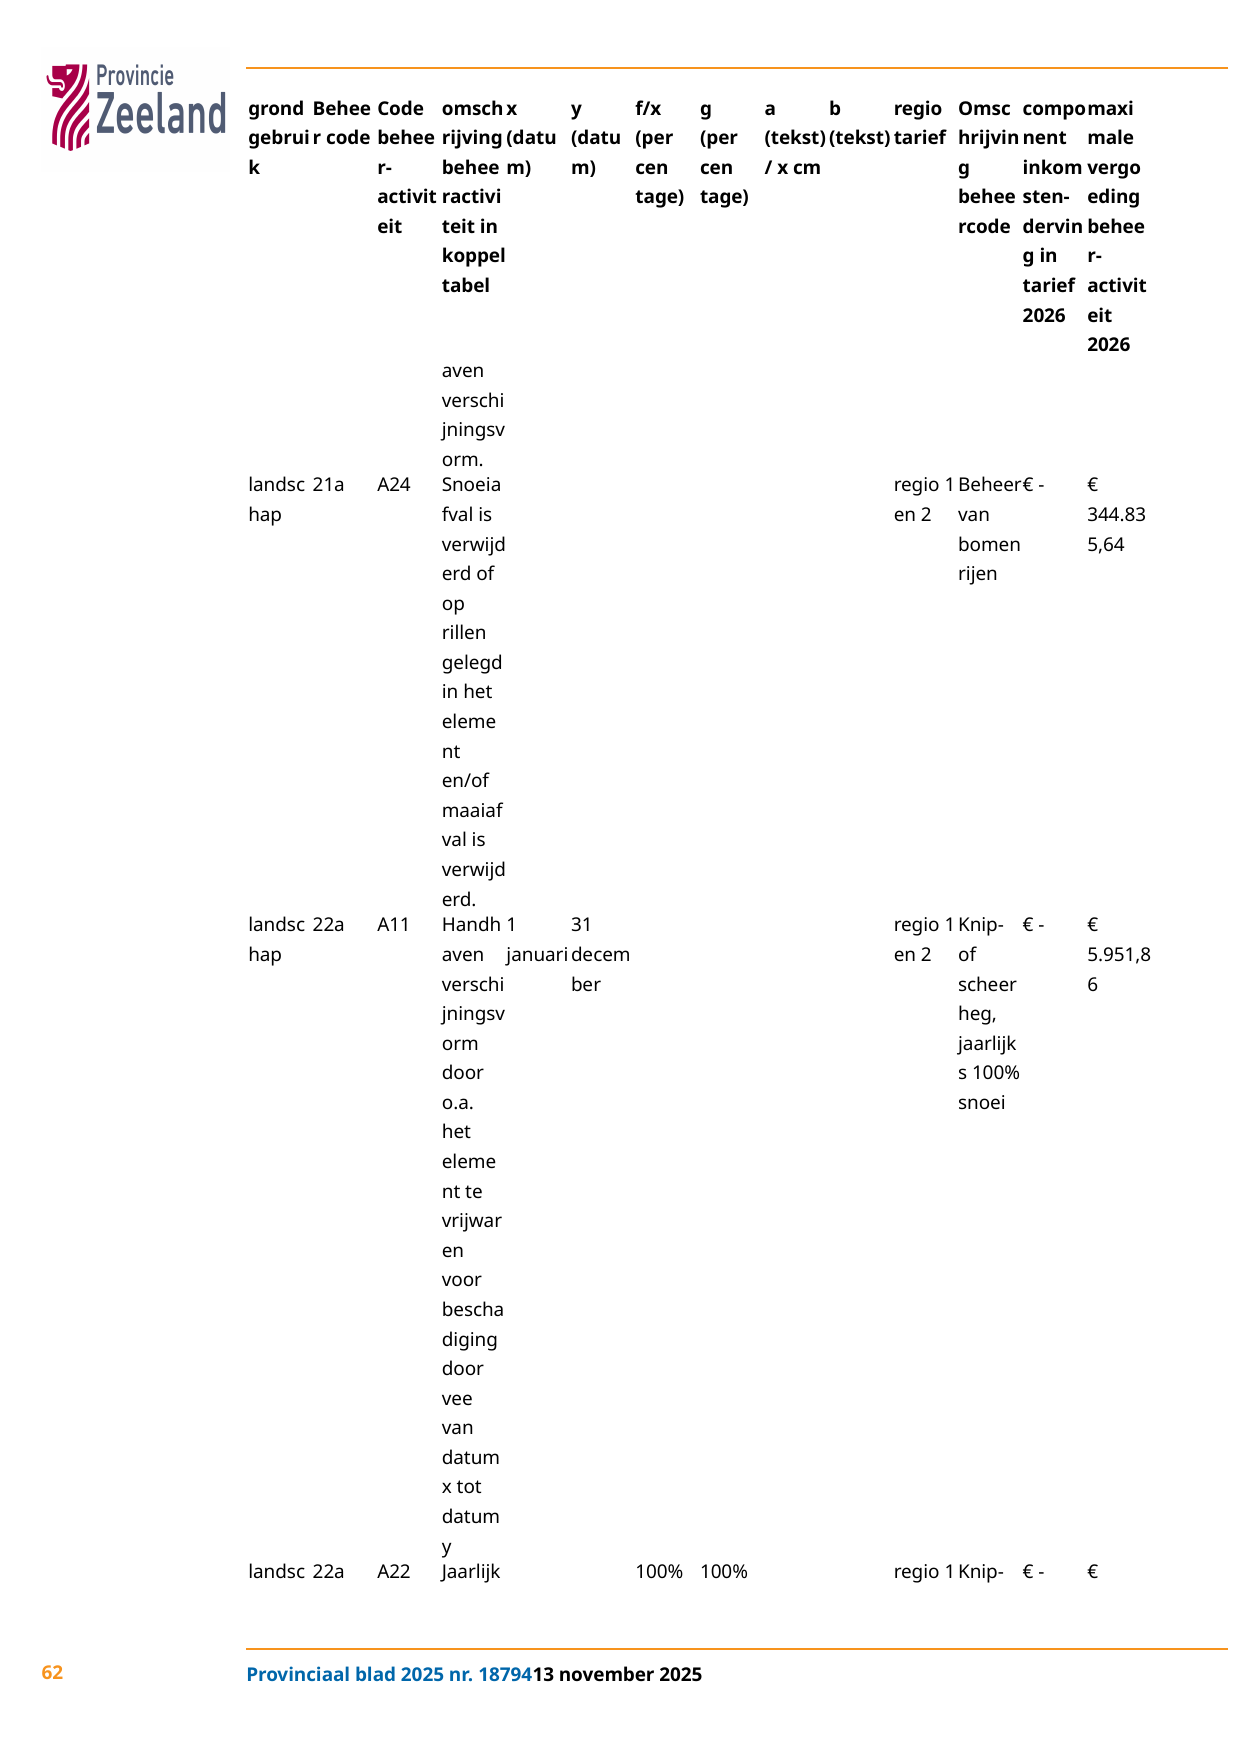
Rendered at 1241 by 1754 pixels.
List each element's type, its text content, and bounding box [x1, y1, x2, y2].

table_cell A22 [377, 1559, 442, 1584]
table_cell Knip- [958, 1559, 1022, 1584]
table_cell [700, 357, 764, 472]
table_cell landschap [248, 912, 312, 1558]
table_header grond gebruik [248, 95, 312, 357]
table_cell [764, 1559, 829, 1584]
table_cell [958, 357, 1022, 472]
table_cell € - [1023, 472, 1087, 912]
table_cell 100% [635, 1559, 700, 1584]
table_header regio tarief [894, 95, 958, 357]
table_header component inkomsten-derving in tarief 2026 [1023, 95, 1087, 357]
table_cell [635, 357, 700, 472]
table_cell [700, 472, 764, 912]
table_cell [506, 1559, 571, 1584]
table_cell [506, 357, 571, 472]
table_cell Snoeiafval is verwijderd of op rillen gelegd in het element en/of maaiafval is verwijderd. [442, 472, 506, 912]
table_cell [764, 472, 829, 912]
table_header maximale vergoeding beheer-activiteit 2026 [1087, 95, 1152, 357]
table_header b (tekst) [829, 95, 893, 357]
picture [41, 47, 231, 172]
table_cell [829, 357, 893, 472]
table_cell € [1087, 1559, 1152, 1584]
table_cell [764, 912, 829, 1558]
table_header y (datum) [571, 95, 635, 357]
table_cell A11 [377, 912, 442, 1558]
table_cell Jaarlijk [442, 1559, 506, 1584]
table_cell € - [1023, 1559, 1087, 1584]
table_cell [829, 472, 893, 912]
table_cell [377, 357, 442, 472]
table_cell [764, 357, 829, 472]
table_cell € - [1023, 912, 1087, 1558]
table_cell [1087, 357, 1152, 472]
table_cell [571, 357, 635, 472]
table_cell A24 [377, 472, 442, 912]
table_header Code beheer-activiteit [377, 95, 442, 357]
table_header Beheer code [313, 95, 377, 357]
table_cell [248, 357, 312, 472]
table_cell 21a [313, 472, 377, 912]
table_cell [1023, 357, 1087, 472]
table_cell 100% [700, 1559, 764, 1584]
table_cell 31 december [571, 912, 635, 1558]
table_cell Handhaven verschijningsvorm door o.a. het element te vrijwaren voor beschadiging door vee van datum x tot datum y [442, 912, 506, 1558]
table_cell [313, 357, 377, 472]
table_cell landsc [248, 1559, 312, 1584]
table_cell € 5.951,86 [1087, 912, 1152, 1558]
table_cell [506, 472, 571, 912]
table_header x (datum) [506, 95, 571, 357]
table_cell aven verschijningsvorm. [442, 357, 506, 472]
table_cell [571, 472, 635, 912]
table_cell 22a [313, 912, 377, 1558]
table_header f/x (per cen tage) [635, 95, 700, 357]
table_cell [894, 357, 958, 472]
table_cell [571, 1559, 635, 1584]
table_cell [829, 912, 893, 1558]
table_header omschrijving beheeractiviteit in koppeltabel [442, 95, 506, 357]
table_cell [829, 1559, 893, 1584]
table_cell landschap [248, 472, 312, 912]
table_cell Beheer van bomenrijen [958, 472, 1022, 912]
table_cell 1 januari [506, 912, 571, 1558]
table_cell [700, 912, 764, 1558]
table_cell [635, 472, 700, 912]
table_header g (per cen tage) [700, 95, 764, 357]
table_cell € 344.835,64 [1087, 472, 1152, 912]
table_header Omschrijving beheercode [958, 95, 1022, 357]
table_cell regio 1 en 2 [894, 912, 958, 1558]
table_header a (tekst) / x cm [764, 95, 829, 357]
table_cell 22a [313, 1559, 377, 1584]
table_cell regio 1 [894, 1559, 958, 1584]
table_cell [635, 912, 700, 1558]
table_cell regio 1 en 2 [894, 472, 958, 912]
table_cell Knip- of scheerheg, jaarlijks 100% snoei [958, 912, 1022, 1558]
